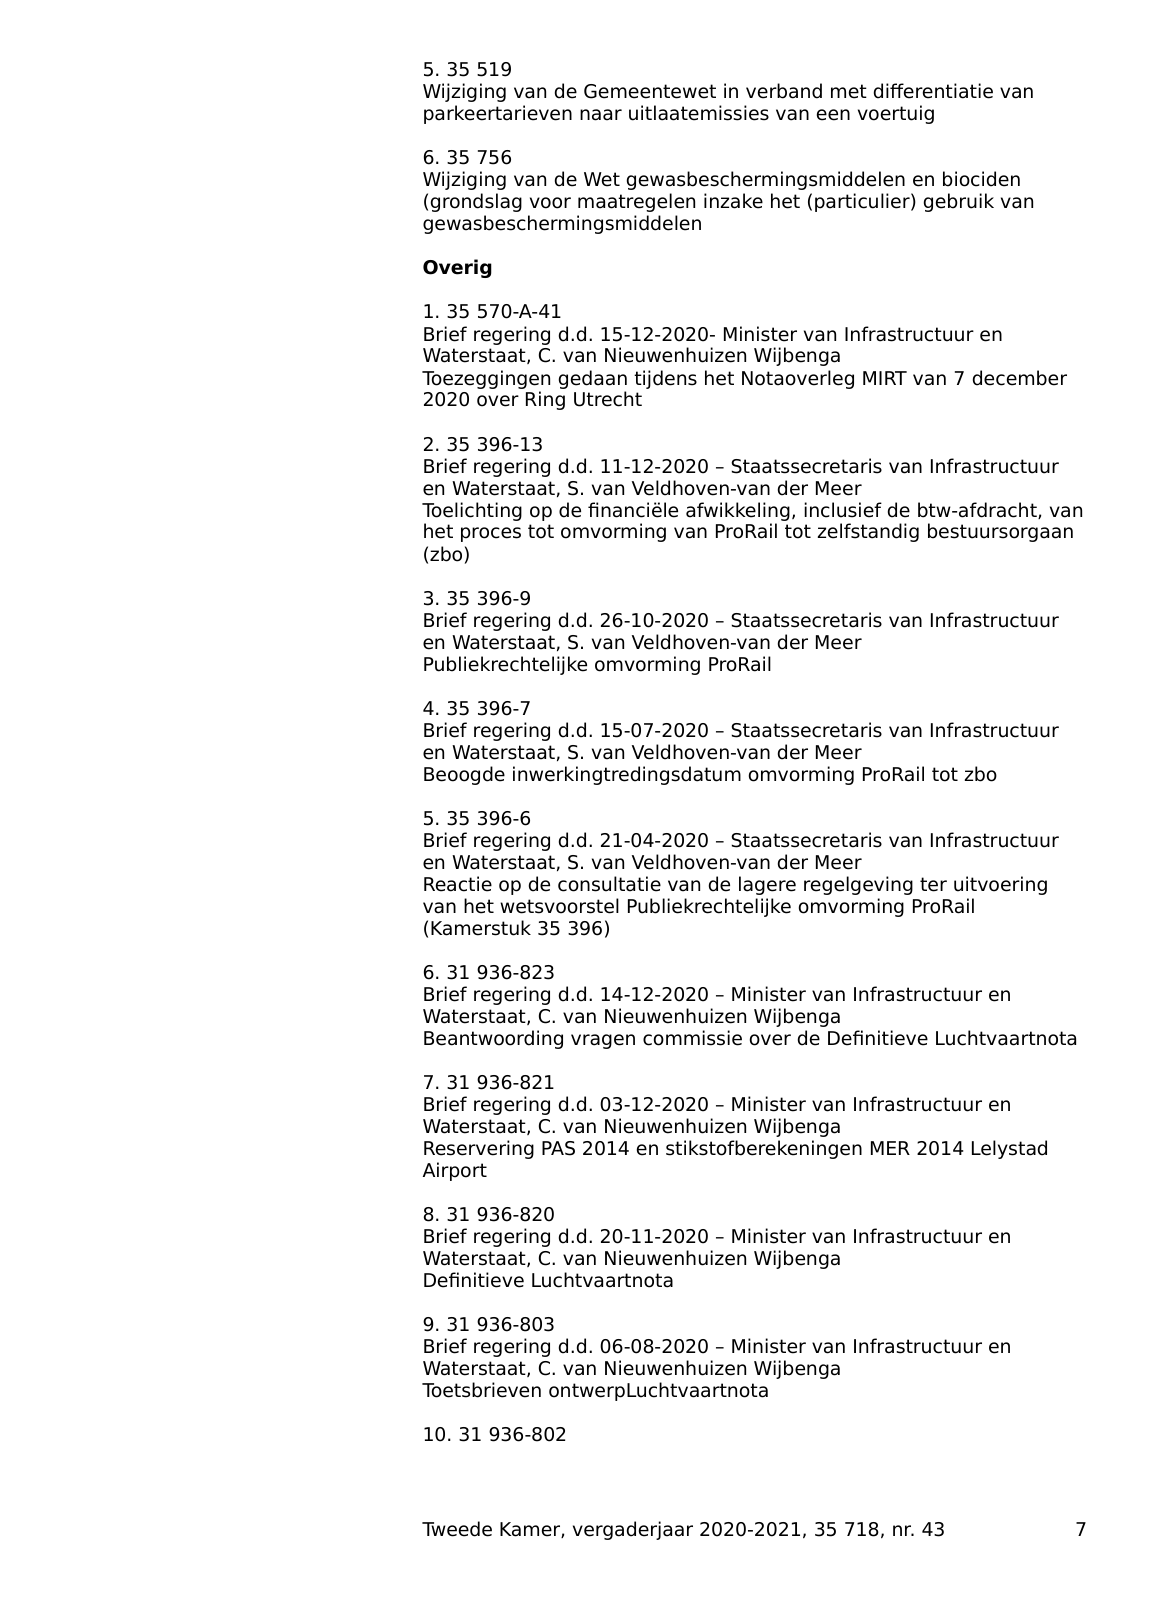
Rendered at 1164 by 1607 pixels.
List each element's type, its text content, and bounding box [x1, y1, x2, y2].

text 8. 31 936-820 [422, 1204, 1087, 1226]
text Wijziging van de Wet gewasbeschermingsmiddelen en biociden (grondslag voor maatregelen inzake het (particulier) gebruik van gewasbeschermingsmiddelen [422, 169, 1087, 235]
text 10. 31 936-802 [422, 1424, 1087, 1446]
text 3. 35 396-9 [422, 588, 1087, 609]
text Brief regering d.d. 21-04-2020 – Staatssecretaris van Infrastructuur en Waterstaat, S. van Veldhoven-van der Meer [422, 830, 1087, 874]
text Brief regering d.d. 06-08-2020 – Minister van Infrastructuur en Waterstaat, C. van Nieuwenhuizen Wijbenga [422, 1336, 1087, 1380]
text Brief regering d.d. 11-12-2020 – Staatssecretaris van Infrastructuur en Waterstaat, S. van Veldhoven-van der Meer [422, 456, 1087, 499]
text 6. 31 936-823 [422, 962, 1087, 984]
text Brief regering d.d. 15-07-2020 – Staatssecretaris van Infrastructuur en Waterstaat, S. van Veldhoven-van der Meer [422, 720, 1087, 764]
text Publiekrechtelijke omvorming ProRail [422, 653, 1087, 676]
text Toelichting op de financiële afwikkeling, inclusief de btw-afdracht, van het proces tot omvorming van ProRail tot zelfstandig bestuursorgaan (zbo) [422, 499, 1087, 565]
text 1. 35 570-A-41 [422, 301, 1087, 323]
text Beoogde inwerkingtredingsdatum omvorming ProRail tot zbo [422, 764, 1087, 786]
subtitle Overig [422, 257, 1087, 279]
text 9. 31 936-803 [422, 1314, 1087, 1336]
text Brief regering d.d. 20-11-2020 – Minister van Infrastructuur en Waterstaat, C. van Nieuwenhuizen Wijbenga [422, 1226, 1087, 1270]
text Definitieve Luchtvaartnota [422, 1270, 1087, 1292]
text Brief regering d.d. 26-10-2020 – Staatssecretaris van Infrastructuur en Waterstaat, S. van Veldhoven-van der Meer [422, 609, 1087, 653]
text Brief regering d.d. 03-12-2020 – Minister van Infrastructuur en Waterstaat, C. van Nieuwenhuizen Wijbenga [422, 1094, 1087, 1138]
text Toezeggingen gedaan tijdens het Notaoverleg MIRT van 7 december 2020 over Ring Utrecht [422, 367, 1087, 411]
text Brief regering d.d. 14-12-2020 – Minister van Infrastructuur en Waterstaat, C. van Nieuwenhuizen Wijbenga [422, 984, 1087, 1028]
text Reactie op de consultatie van de lagere regelgeving ter uitvoering van het wetsvoorstel Publiekrechtelijke omvorming ProRail (Kamerstuk 35 396) [422, 874, 1087, 940]
text 2. 35 396-13 [422, 433, 1087, 456]
text Reservering PAS 2014 en stikstofberekeningen MER 2014 Lelystad Airport [422, 1138, 1087, 1182]
text Beantwoording vragen commissie over de Definitieve Luchtvaartnota [422, 1028, 1087, 1050]
text Brief regering d.d. 15-12-2020- Minister van Infrastructuur en Waterstaat, C. van Nieuwenhuizen Wijbenga [422, 323, 1087, 367]
text 7. 31 936-821 [422, 1072, 1087, 1094]
text 6. 35 756 [422, 147, 1087, 169]
text 5. 35 396-6 [422, 808, 1087, 830]
text 5. 35 519 [422, 59, 1087, 81]
text Wijziging van de Gemeentewet in verband met differentiatie van parkeertarieven naar uitlaatemissies van een voertuig [422, 81, 1087, 125]
text Toetsbrieven ontwerpLuchtvaartnota [422, 1380, 1087, 1402]
text 4. 35 396-7 [422, 698, 1087, 720]
